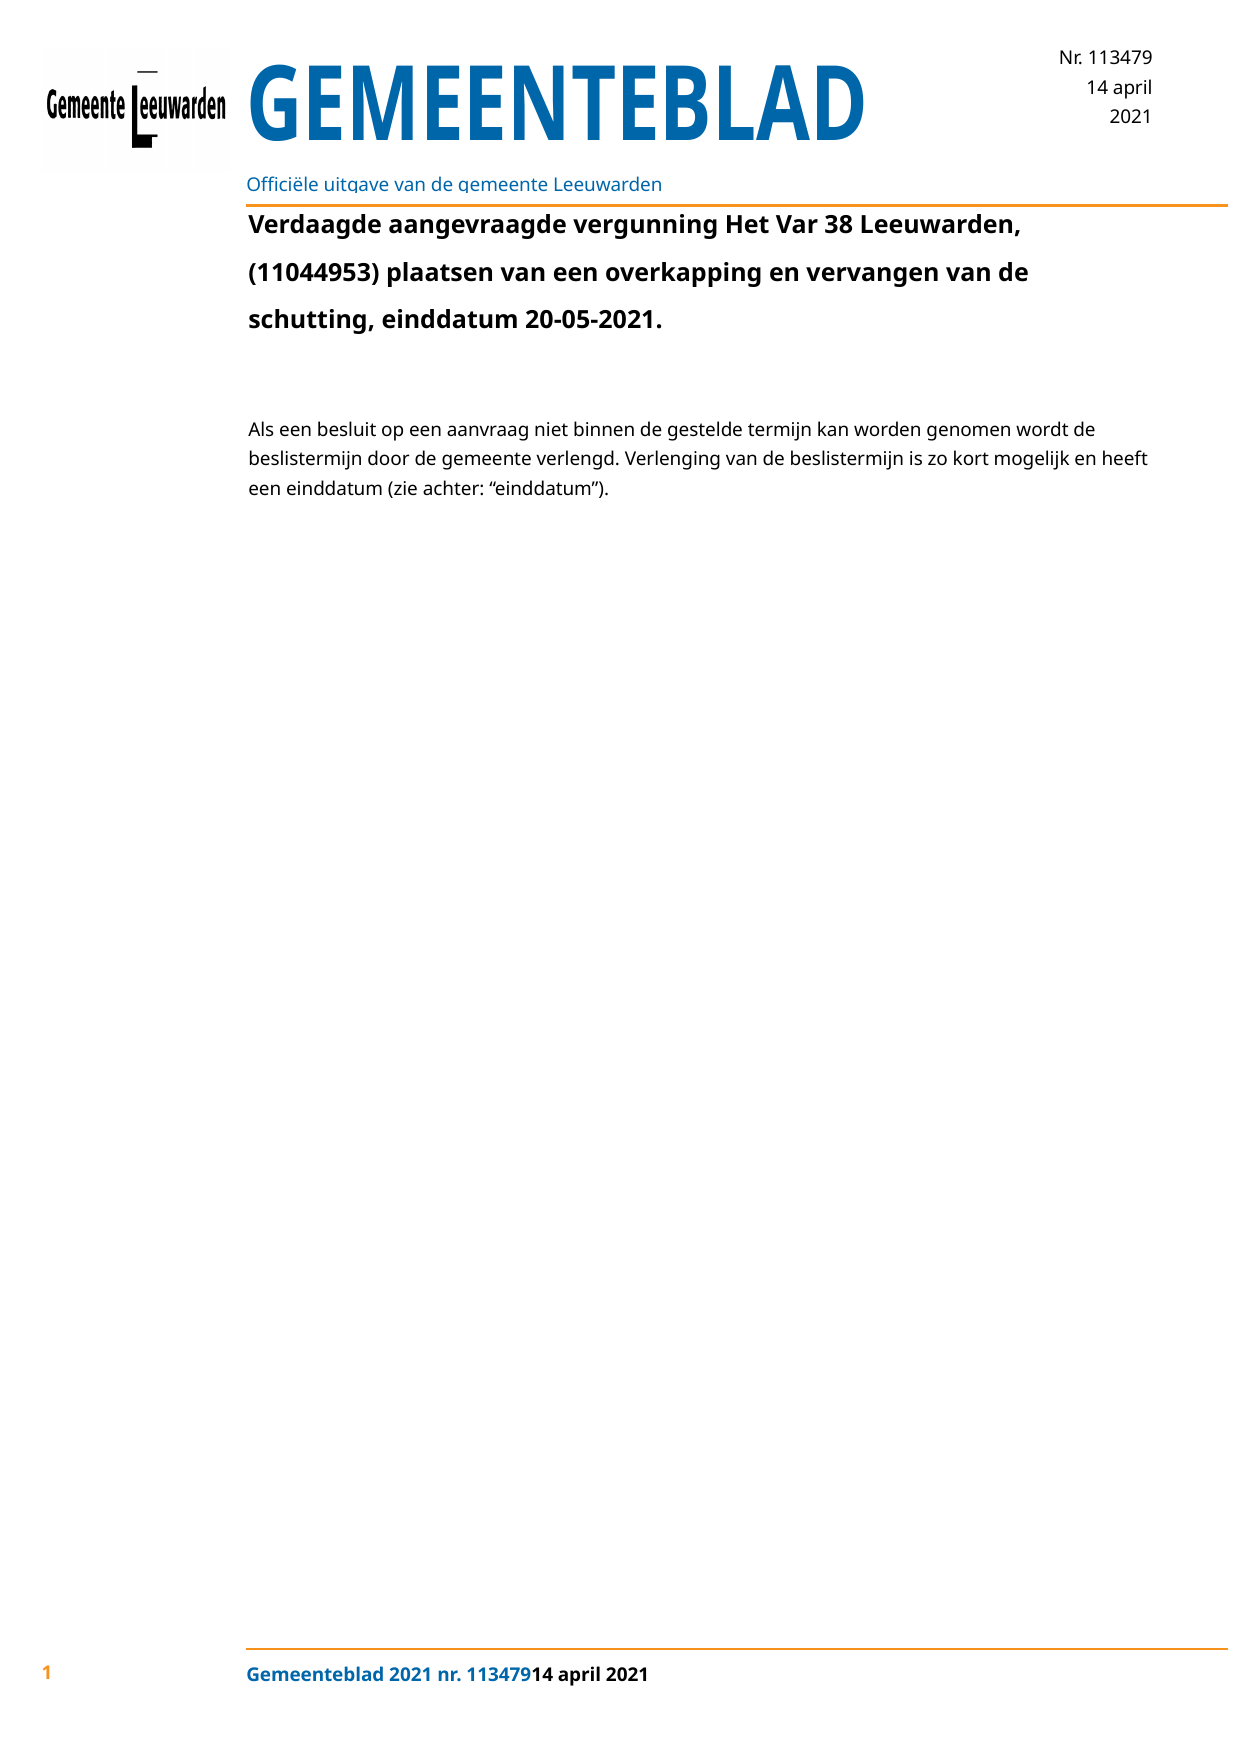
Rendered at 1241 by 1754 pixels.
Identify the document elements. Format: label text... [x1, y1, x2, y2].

text Verdaagde aangevraagde vergunning Het Var 38 Leeuwarden, (11044953) plaatsen van een overkapping en vervangen van de schutting, einddatum 20-05-2021. [248, 207, 1152, 336]
text Als een besluit op een aanvraag niet binnen de gestelde termijn kan worden genomen wordt de beslistermijn door de gemeente verlengd. Verlenging van de beslistermijn is zo kort mogelijk en heeft een einddatum (zie achter: “einddatum”). [248, 416, 1152, 501]
picture [41, 47, 231, 172]
